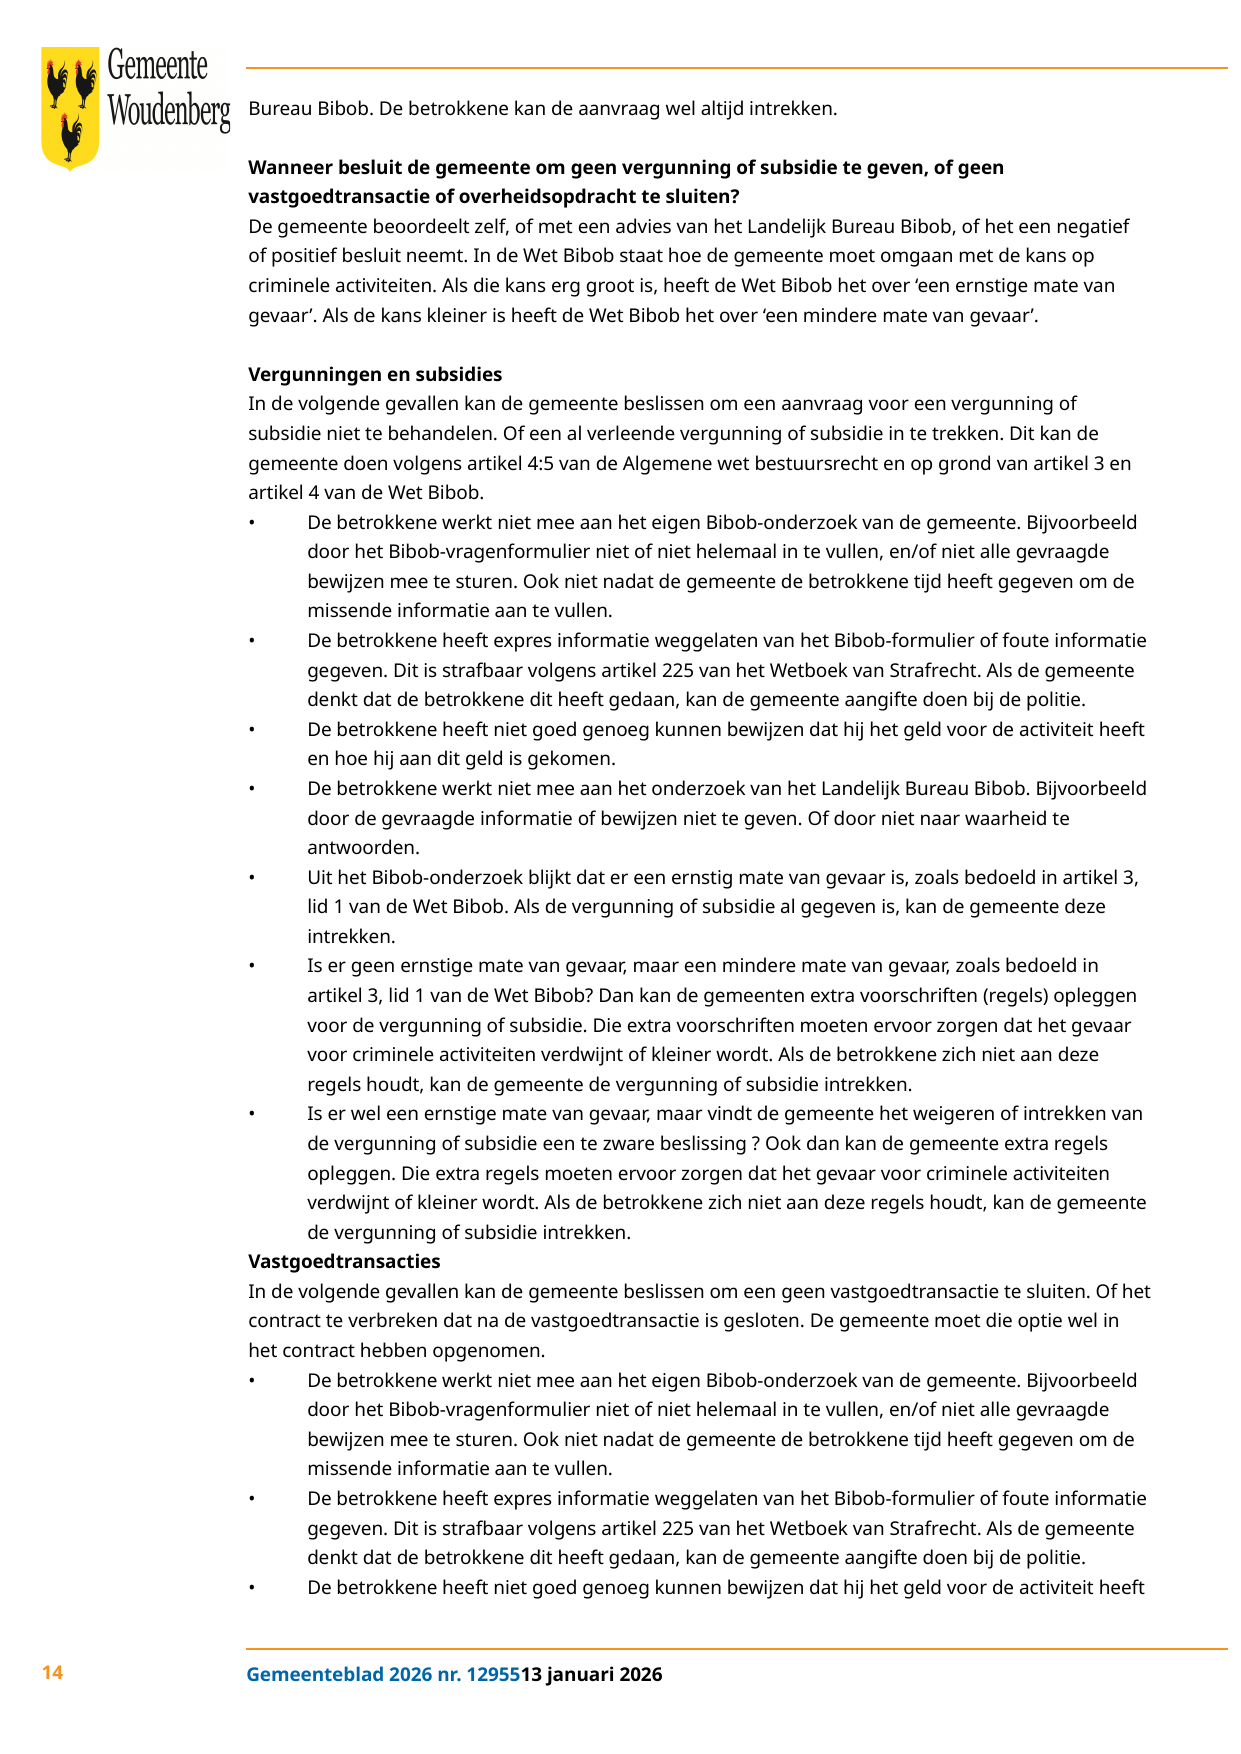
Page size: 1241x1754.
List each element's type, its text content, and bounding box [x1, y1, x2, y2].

list De betrokkene heeft expres informatie weggelaten van het Bibob-formulier of foute informatie gegeven. Dit is strafbaar volgens artikel 225 van het Wetboek van Strafrecht. Als de gemeente denkt dat de betrokkene dit heeft gedaan, kan de gemeente aangifte doen bij de politie. [248, 1485, 1152, 1570]
list De betrokkene heeft niet goed genoeg kunnen bewijzen dat hij het geld voor de activiteit heeft en hoe hij aan dit geld is gekomen. [248, 716, 1152, 771]
text Wanneer besluit de gemeente om geen vergunning of subsidie te geven, of geen vastgoedtransactie of overheidsopdracht te sluiten? [248, 154, 1152, 209]
text Vergunningen en subsidies [248, 361, 1152, 387]
picture [41, 47, 231, 172]
list De betrokkene werkt niet mee aan het eigen Bibob-onderzoek van de gemeente. Bijvoorbeeld door het Bibob-vragenformulier niet of niet helemaal in te vullen, en/of niet alle gevraagde bewijzen mee te sturen. Ook niet nadat de gemeente de betrokkene tijd heeft gegeven om de missende informatie aan te vullen. [248, 509, 1152, 623]
text In de volgende gevallen kan de gemeente beslissen om een aanvraag voor een vergunning of subsidie niet te behandelen. Of een al verleende vergunning of subsidie in te trekken. Dit kan de gemeente doen volgens artikel 4:5 van de Algemene wet bestuursrecht en op grond van artikel 3 en artikel 4 van de Wet Bibob. [248, 391, 1152, 505]
list De betrokkene werkt niet mee aan het onderzoek van het Landelijk Bureau Bibob. Bijvoorbeeld door de gevraagde informatie of bewijzen niet te geven. Of door niet naar waarheid te antwoorden. [248, 775, 1152, 860]
text Bureau Bibob. De betrokkene kan de aanvraag wel altijd intrekken. [248, 95, 1152, 121]
list Is er geen ernstige mate van gevaar, maar een mindere mate van gevaar, zoals bedoeld in artikel 3, lid 1 van de Wet Bibob? Dan kan de gemeenten extra voorschriften (regels) opleggen voor de vergunning of subsidie. Die extra voorschriften moeten ervoor zorgen dat het gevaar voor criminele activiteiten verdwijnt of kleiner wordt. Als de betrokkene zich niet aan deze regels houdt, kan de gemeente de vergunning of subsidie intrekken. [248, 953, 1152, 1097]
text In de volgende gevallen kan de gemeente beslissen om een geen vastgoedtransactie te sluiten. Of het contract te verbreken dat na de vastgoedtransactie is gesloten. De gemeente moet die optie wel in het contract hebben opgenomen. [248, 1278, 1152, 1363]
list Is er wel een ernstige mate van gevaar, maar vindt de gemeente het weigeren of intrekken van de vergunning of subsidie een te zware beslissing ? Ook dan kan de gemeente extra regels opleggen. Die extra regels moeten ervoor zorgen dat het gevaar voor criminele activiteiten verdwijnt of kleiner wordt. Als de betrokkene zich niet aan deze regels houdt, kan de gemeente de vergunning of subsidie intrekken. [248, 1101, 1152, 1245]
list Uit het Bibob-onderzoek blijkt dat er een ernstig mate van gevaar is, zoals bedoeld in artikel 3, lid 1 van de Wet Bibob. Als de vergunning of subsidie al gegeven is, kan de gemeente deze intrekken. [248, 864, 1152, 949]
text De gemeente beoordeelt zelf, of met een advies van het Landelijk Bureau Bibob, of het een negatief of positief besluit neemt. In de Wet Bibob staat hoe de gemeente moet omgaan met de kans op criminele activiteiten. Als die kans erg groot is, heeft de Wet Bibob het over ‘een ernstige mate van gevaar’. Als de kans kleiner is heeft de Wet Bibob het over ‘een mindere mate van gevaar’. [248, 213, 1152, 328]
list De betrokkene heeft niet goed genoeg kunnen bewijzen dat hij het geld voor de activiteit heeft [248, 1574, 1152, 1600]
text Vastgoedtransacties [248, 1248, 1152, 1274]
list De betrokkene werkt niet mee aan het eigen Bibob-onderzoek van de gemeente. Bijvoorbeeld door het Bibob-vragenformulier niet of niet helemaal in te vullen, en/of niet alle gevraagde bewijzen mee te sturen. Ook niet nadat de gemeente de betrokkene tijd heeft gegeven om de missende informatie aan te vullen. [248, 1367, 1152, 1481]
list De betrokkene heeft expres informatie weggelaten van het Bibob-formulier of foute informatie gegeven. Dit is strafbaar volgens artikel 225 van het Wetboek van Strafrecht. Als de gemeente denkt dat de betrokkene dit heeft gedaan, kan de gemeente aangifte doen bij de politie. [248, 627, 1152, 712]
